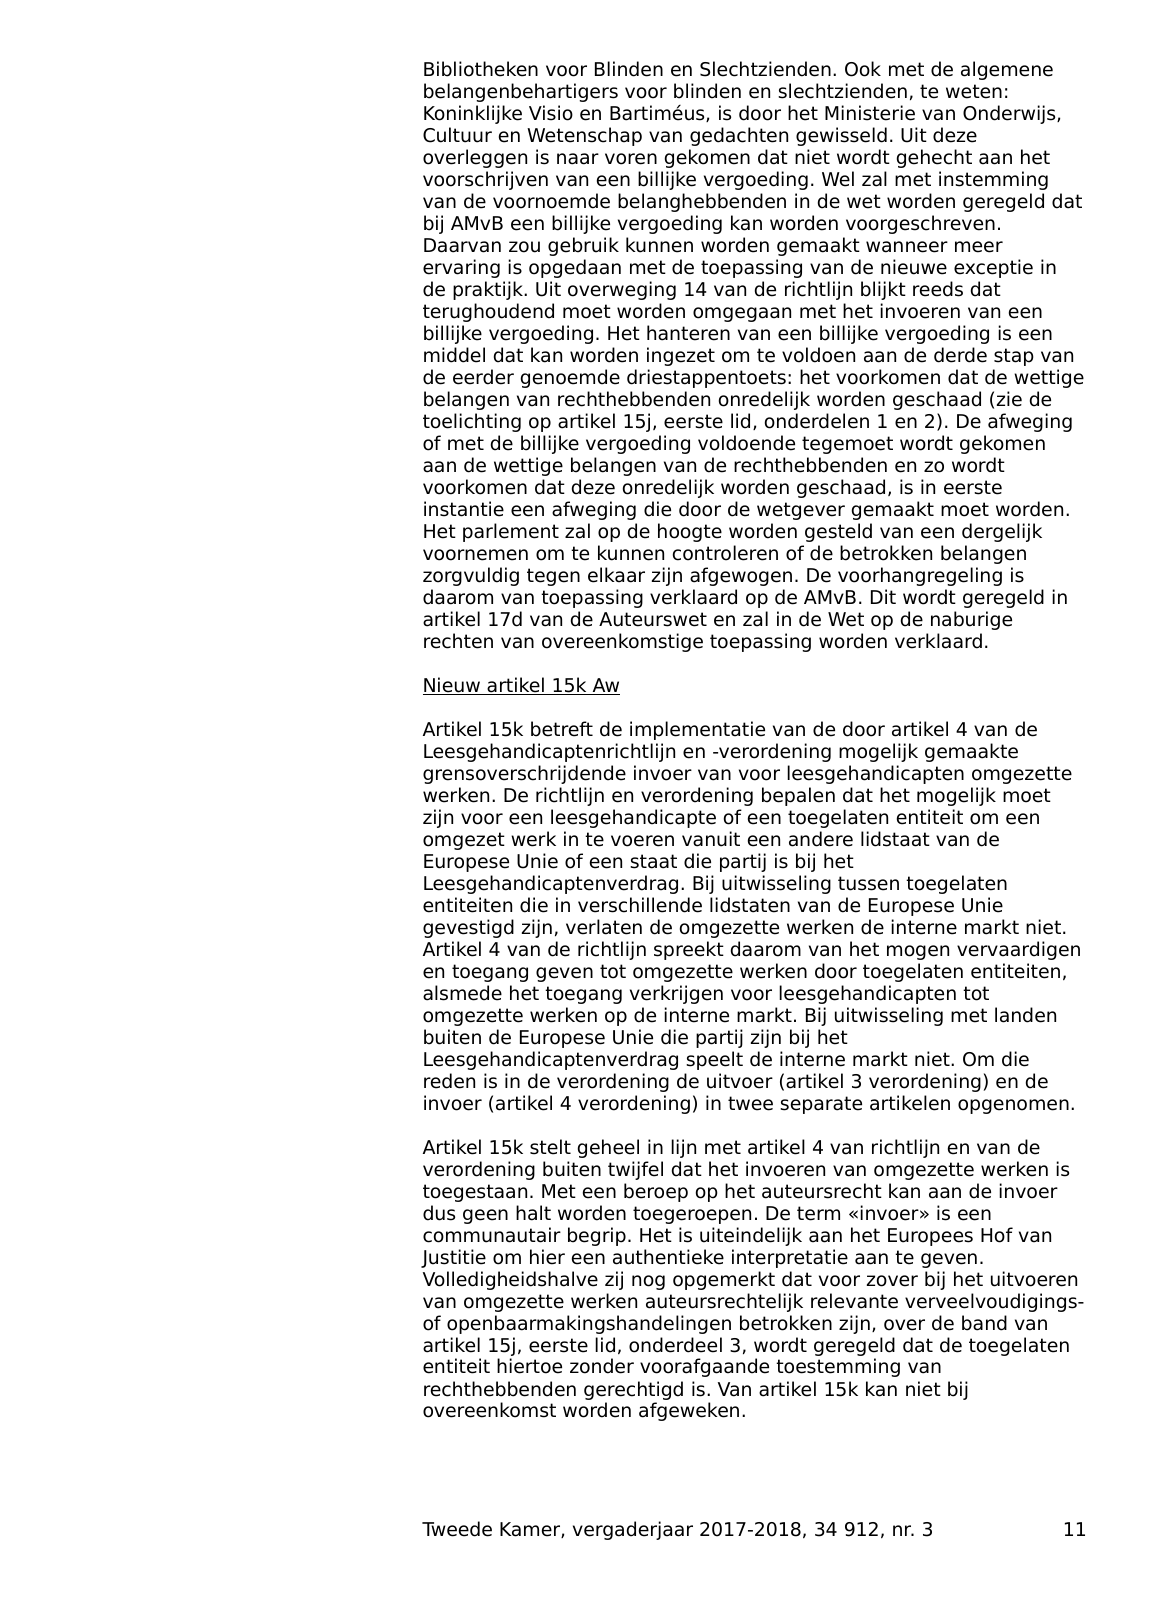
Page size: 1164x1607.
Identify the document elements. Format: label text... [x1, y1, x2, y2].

text Artikel 15k stelt geheel in lijn met artikel 4 van richtlijn en van de verordening buiten twijfel dat het invoeren van omgezette werken is toegestaan. Met een beroep op het auteursrecht kan aan de invoer dus geen halt worden toegeroepen. De term «invoer» is een communautair begrip. Het is uiteindelijk aan het Europees Hof van Justitie om hier een authentieke interpretatie aan te geven. Volledigheidshalve zij nog opgemerkt dat voor zover bij het uitvoeren van omgezette werken auteursrechtelijk relevante verveelvoudigings- of openbaarmakingshandelingen betrokken zijn, over de band van artikel 15j, eerste lid, onderdeel 3, wordt geregeld dat de toegelaten entiteit hiertoe zonder voorafgaande toestemming van rechthebbenden gerechtigd is. Van artikel 15k kan niet bij overeenkomst worden afgeweken. [422, 1137, 1087, 1422]
text Bibliotheken voor Blinden en Slechtzienden. Ook met de algemene belangenbehartigers voor blinden en slechtzienden, te weten: Koninklijke Visio en Bartiméus, is door het Ministerie van Onderwijs, Cultuur en Wetenschap van gedachten gewisseld. Uit deze overleggen is naar voren gekomen dat niet wordt gehecht aan het voorschrijven van een billijke vergoeding. Wel zal met instemming van de voornoemde belanghebbenden in de wet worden geregeld dat bij AMvB een billijke vergoeding kan worden voorgeschreven. Daarvan zou gebruik kunnen worden gemaakt wanneer meer ervaring is opgedaan met de toepassing van de nieuwe exceptie in de praktijk. Uit overweging 14 van de richtlijn blijkt reeds dat terughoudend moet worden omgegaan met het invoeren van een billijke vergoeding. Het hanteren van een billijke vergoeding is een middel dat kan worden ingezet om te voldoen aan de derde stap van de eerder genoemde driestappentoets: het voorkomen dat de wettige belangen van rechthebbenden onredelijk worden geschaad (zie de toelichting op artikel 15j, eerste lid, onderdelen 1 en 2). De afweging of met de billijke vergoeding voldoende tegemoet wordt gekomen aan de wettige belangen van de rechthebbenden en zo wordt voorkomen dat deze onredelijk worden geschaad, is in eerste instantie een afweging die door de wetgever gemaakt moet worden. Het parlement zal op de hoogte worden gesteld van een dergelijk voornemen om te kunnen controleren of de betrokken belangen zorgvuldig tegen elkaar zijn afgewogen. De voorhangregeling is daarom van toepassing verklaard op de AMvB. Dit wordt geregeld in artikel 17d van de Auteurswet en zal in de Wet op de naburige rechten van overeenkomstige toepassing worden verklaard. [422, 59, 1087, 652]
text Artikel 15k betreft de implementatie van de door artikel 4 van de Leesgehandicaptenrichtlijn en -verordening mogelijk gemaakte grensoverschrijdende invoer van voor leesgehandicapten omgezette werken. De richtlijn en verordening bepalen dat het mogelijk moet zijn voor een leesgehandicapte of een toegelaten entiteit om een omgezet werk in te voeren vanuit een andere lidstaat van de Europese Unie of een staat die partij is bij het Leesgehandicaptenverdrag. Bij uitwisseling tussen toegelaten entiteiten die in verschillende lidstaten van de Europese Unie gevestigd zijn, verlaten de omgezette werken de interne markt niet. Artikel 4 van de richtlijn spreekt daarom van het mogen vervaardigen en toegang geven tot omgezette werken door toegelaten entiteiten, alsmede het toegang verkrijgen voor leesgehandicapten tot omgezette werken op de interne markt. Bij uitwisseling met landen buiten de Europese Unie die partij zijn bij het Leesgehandicaptenverdrag speelt de interne markt niet. Om die reden is in de verordening de uitvoer (artikel 3 verordening) en de invoer (artikel 4 verordening) in twee separate artikelen opgenomen. [422, 719, 1087, 1114]
subtitle Nieuw artikel 15k Aw [422, 675, 1087, 697]
